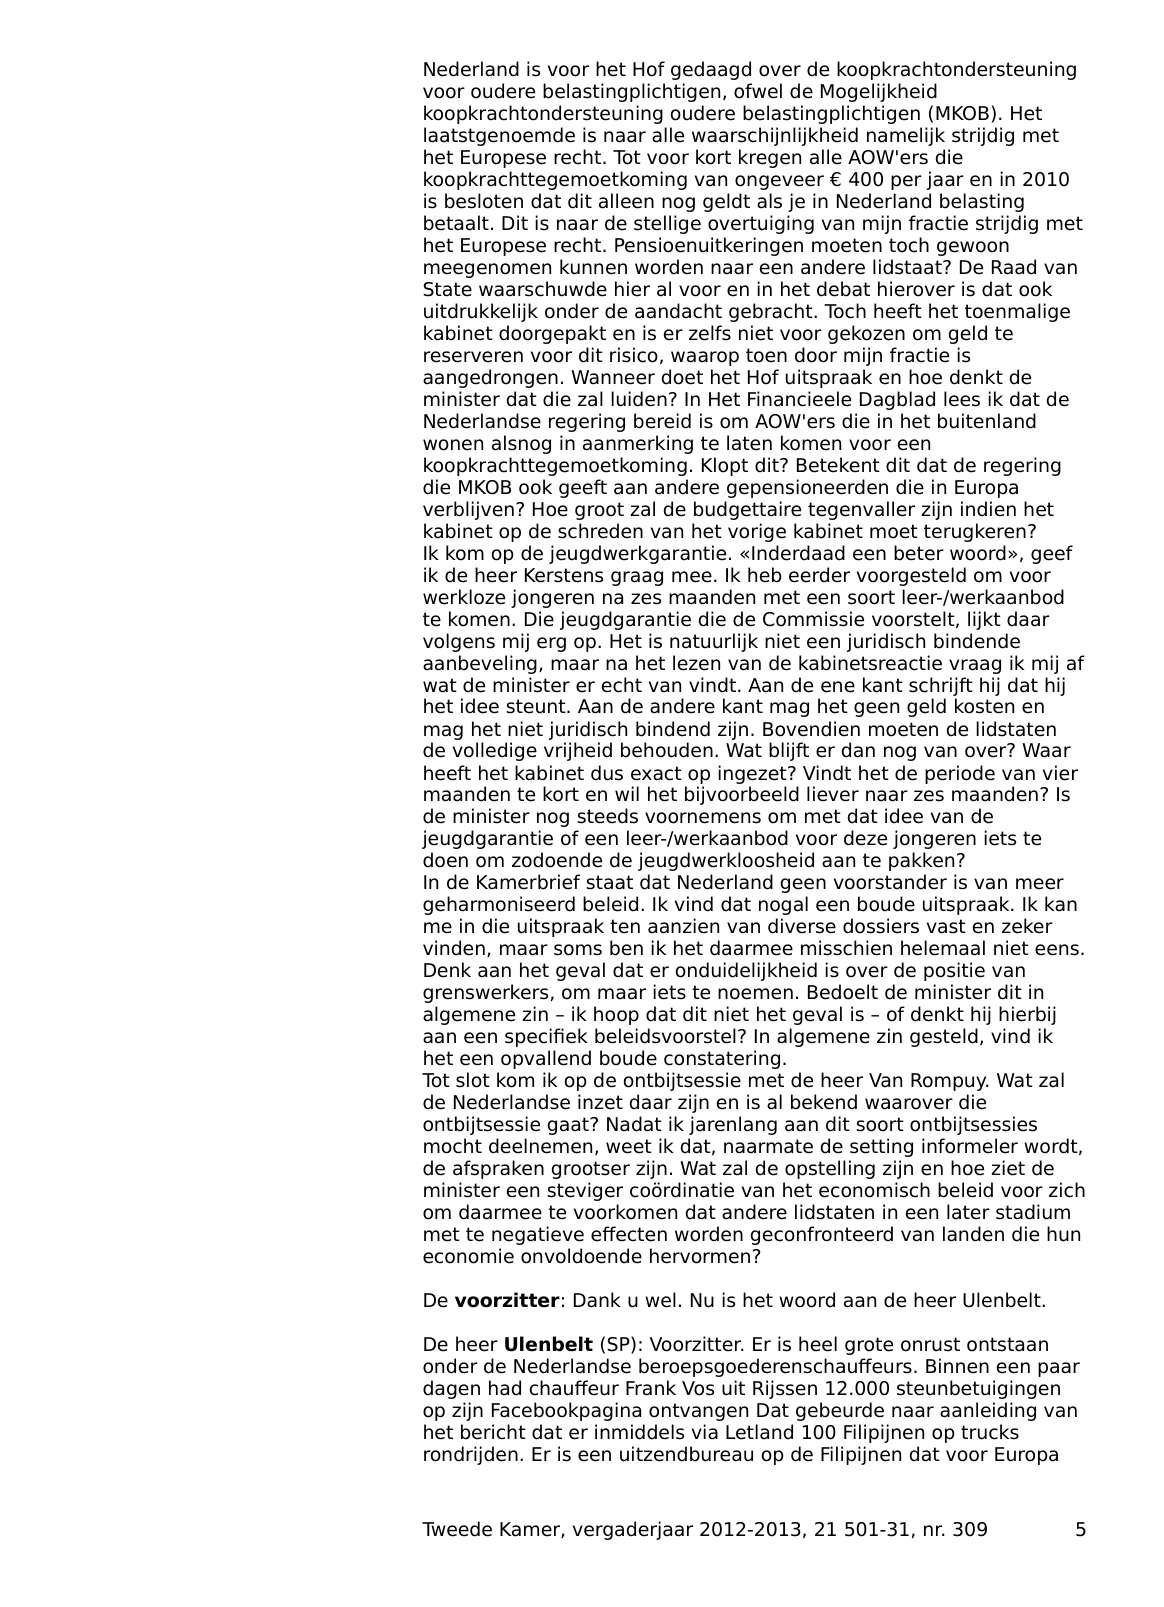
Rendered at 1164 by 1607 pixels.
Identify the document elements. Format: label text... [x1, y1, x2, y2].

text De voorzitter: Dank u wel. Nu is het woord aan de heer Ulenbelt. [422, 1290, 1087, 1312]
text Nederland is voor het Hof gedaagd over de koopkrachtondersteuning voor oudere belastingplichtigen, ofwel de Mogelijkheid koopkrachtondersteuning oudere belastingplichtigen (MKOB). Het laatstgenoemde is naar alle waarschijnlijkheid namelijk strijdig met het Europese recht. Tot voor kort kregen alle AOW'ers die koopkrachttegemoetkoming van ongeveer € 400 per jaar en in 2010 is besloten dat dit alleen nog geldt als je in Nederland belasting betaalt. Dit is naar de stellige overtuiging van mijn fractie strijdig met het Europese recht. Pensioenuitkeringen moeten toch gewoon meegenomen kunnen worden naar een andere lidstaat? De Raad van State waarschuwde hier al voor en in het debat hierover is dat ook uitdrukkelijk onder de aandacht gebracht. Toch heeft het toenmalige kabinet doorgepakt en is er zelfs niet voor gekozen om geld te reserveren voor dit risico, waarop toen door mijn fractie is aangedrongen. Wanneer doet het Hof uitspraak en hoe denkt de minister dat die zal luiden? In Het Financieele Dagblad lees ik dat de Nederlandse regering bereid is om AOW'ers die in het buitenland wonen alsnog in aanmerking te laten komen voor een koopkrachttegemoetkoming. Klopt dit? Betekent dit dat de regering die MKOB ook geeft aan andere gepensioneerden die in Europa verblijven? Hoe groot zal de budgettaire tegenvaller zijn indien het kabinet op de schreden van het vorige kabinet moet terugkeren? [422, 59, 1087, 543]
text In de Kamerbrief staat dat Nederland geen voorstander is van meer geharmoniseerd beleid. Ik vind dat nogal een boude uitspraak. Ik kan me in die uitspraak ten aanzien van diverse dossiers vast en zeker vinden, maar soms ben ik het daarmee misschien helemaal niet eens. Denk aan het geval dat er onduidelijkheid is over de positie van grenswerkers, om maar iets te noemen. Bedoelt de minister dit in algemene zin – ik hoop dat dit niet het geval is – of denkt hij hierbij aan een specifiek beleidsvoorstel? In algemene zin gesteld, vind ik het een opvallend boude constatering. [422, 872, 1087, 1070]
text Tot slot kom ik op de ontbijtsessie met de heer Van Rompuy. Wat zal de Nederlandse inzet daar zijn en is al bekend waarover die ontbijtsessie gaat? Nadat ik jarenlang aan dit soort ontbijtsessies mocht deelnemen, weet ik dat, naarmate de setting informeler wordt, de afspraken grootser zijn. Wat zal de opstelling zijn en hoe ziet de minister een steviger coördinatie van het economisch beleid voor zich om daarmee te voorkomen dat andere lidstaten in een later stadium met te negatieve effecten worden geconfronteerd van landen die hun economie onvoldoende hervormen? [422, 1070, 1087, 1268]
text De heer Ulenbelt (SP): Voorzitter. Er is heel grote onrust ontstaan onder de Nederlandse beroepsgoederenschauffeurs. Binnen een paar dagen had chauffeur Frank Vos uit Rijssen 12.000 steunbetuigingen op zijn Facebookpagina ontvangen Dat gebeurde naar aanleiding van het bericht dat er inmiddels via Letland 100 Filipijnen op trucks rondrijden. Er is een uitzendbureau op de Filipijnen dat voor Europa [422, 1334, 1087, 1466]
text Ik kom op de jeugdwerkgarantie. «Inderdaad een beter woord», geef ik de heer Kerstens graag mee. Ik heb eerder voorgesteld om voor werkloze jongeren na zes maanden met een soort leer-/werkaanbod te komen. Die jeugdgarantie die de Commissie voorstelt, lijkt daar volgens mij erg op. Het is natuurlijk niet een juridisch bindende aanbeveling, maar na het lezen van de kabinetsreactie vraag ik mij af wat de minister er echt van vindt. Aan de ene kant schrijft hij dat hij het idee steunt. Aan de andere kant mag het geen geld kosten en mag het niet juridisch bindend zijn. Bovendien moeten de lidstaten de volledige vrijheid behouden. Wat blijft er dan nog van over? Waar heeft het kabinet dus exact op ingezet? Vindt het de periode van vier maanden te kort en wil het bijvoorbeeld liever naar zes maanden? Is de minister nog steeds voornemens om met dat idee van de jeugdgarantie of een leer-/werkaanbod voor deze jongeren iets te doen om zodoende de jeugdwerkloosheid aan te pakken? [422, 543, 1087, 872]
